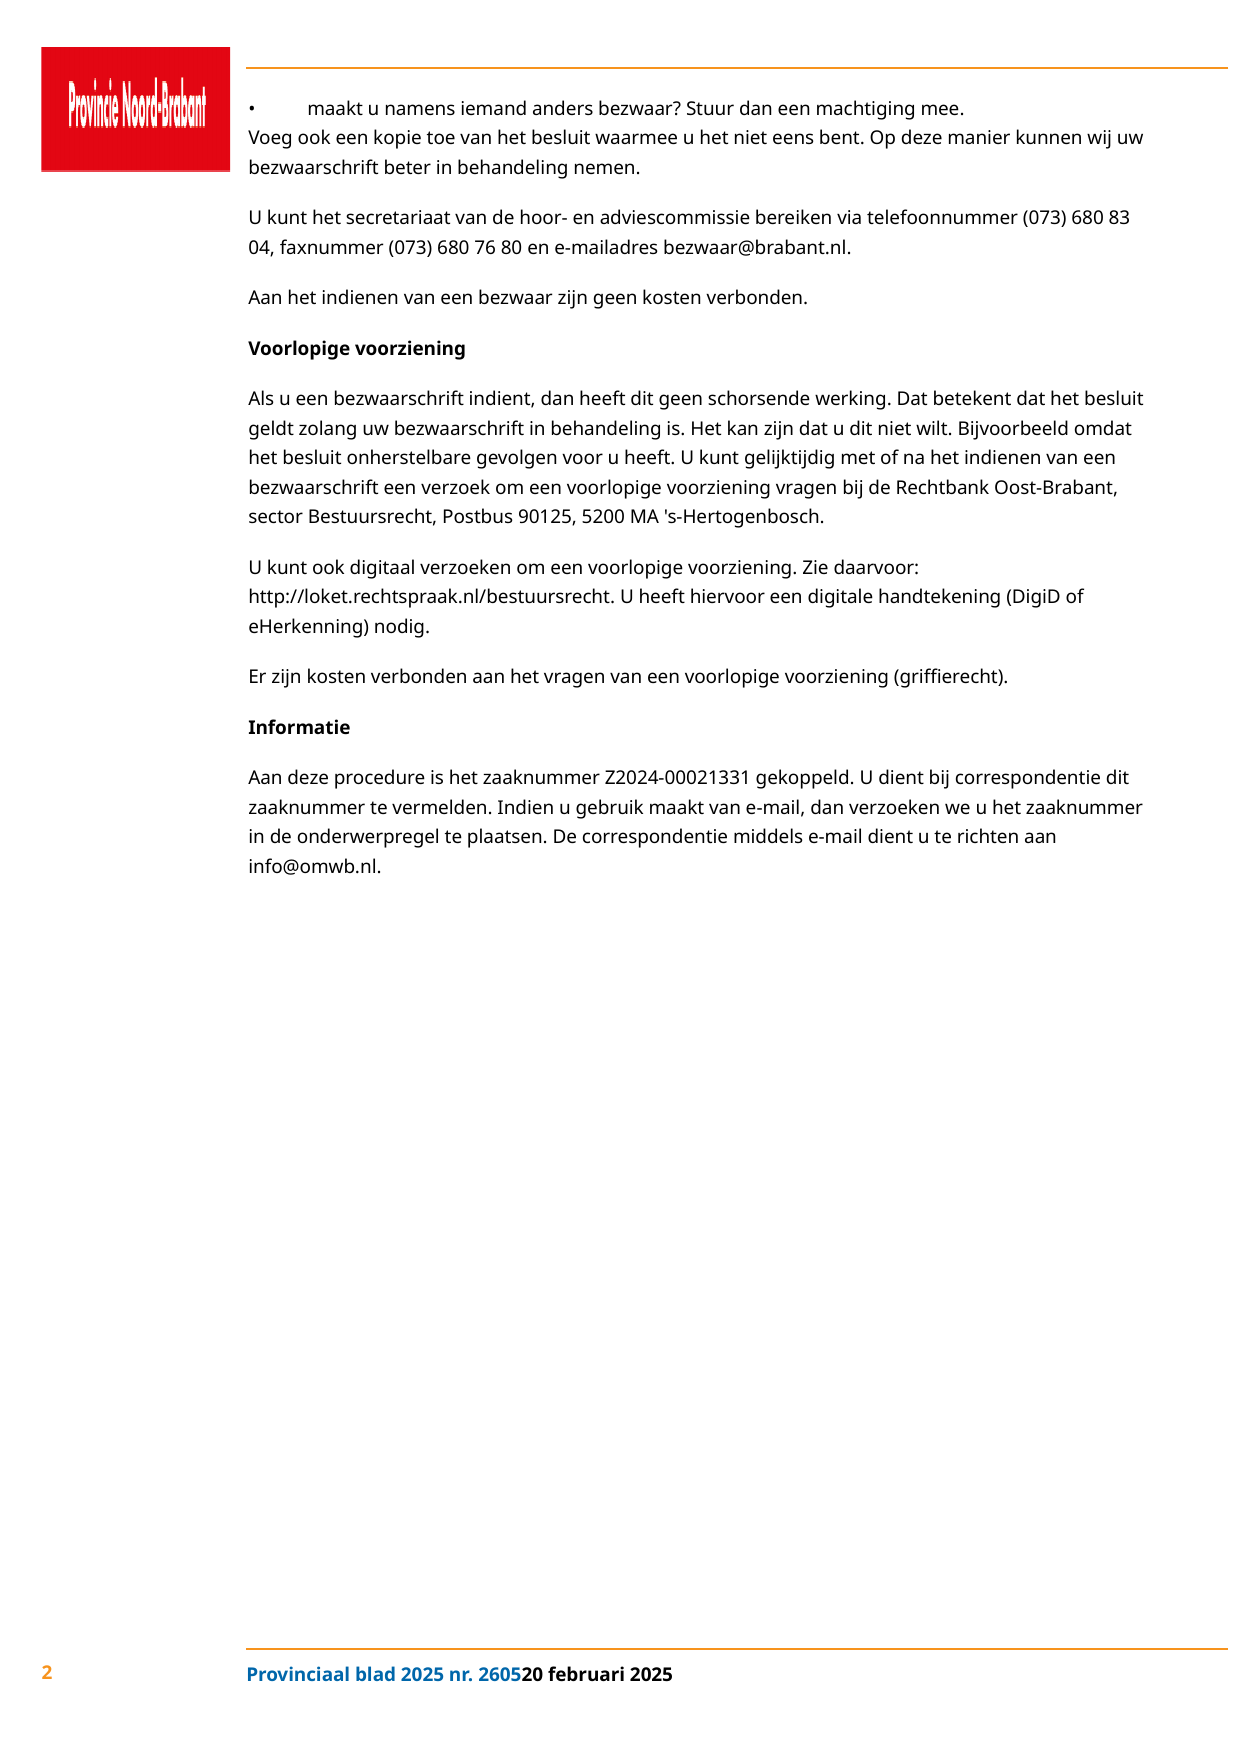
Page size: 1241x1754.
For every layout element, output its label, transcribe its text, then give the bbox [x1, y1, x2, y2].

list maakt u namens iemand anders bezwaar? Stuur dan een machtiging mee. [248, 95, 1152, 121]
text Informatie [248, 714, 1152, 740]
text Voorlopige voorziening [248, 335, 1152, 361]
text U kunt ook digitaal verzoeken om een voorlopige voorziening. Zie daarvoor: http://loket.rechtspraak.nl/bestuursrecht. U heeft hiervoor een digitale handtekening (DigiD of eHerkenning) nodig. [248, 554, 1152, 639]
picture [41, 47, 231, 172]
text U kunt het secretariaat van de hoor- en adviescommissie bereiken via telefoonnummer (073) 680 83 04, faxnummer (073) 680 76 80 en e-mailadres bezwaar@brabant.nl. [248, 204, 1152, 260]
text Aan deze procedure is het zaaknummer Z2024-00021331 gekoppeld. U dient bij correspondentie dit zaaknummer te vermelden. Indien u gebruik maakt van e-mail, dan verzoeken we u het zaaknummer in de onderwerpregel te plaatsen. De correspondentie middels e-mail dient u te richten aan info@omwb.nl. [248, 764, 1152, 879]
text Als u een bezwaarschrift indient, dan heeft dit geen schorsende werking. Dat betekent dat het besluit geldt zolang uw bezwaarschrift in behandeling is. Het kan zijn dat u dit niet wilt. Bijvoorbeeld omdat het besluit onherstelbare gevolgen voor u heeft. U kunt gelijktijdig met of na het indienen van een bezwaarschrift een verzoek om een voorlopige voorziening vragen bij de Rechtbank Oost-Brabant, sector Bestuursrecht, Postbus 90125, 5200 MA 's-Hertogenbosch. [248, 385, 1152, 529]
text Er zijn kosten verbonden aan het vragen van een voorlopige voorziening (griffierecht). [248, 663, 1152, 689]
text Aan het indienen van een bezwaar zijn geen kosten verbonden. [248, 284, 1152, 310]
text Voeg ook een kopie toe van het besluit waarmee u het niet eens bent. Op deze manier kunnen wij uw bezwaarschrift beter in behandeling nemen. [248, 124, 1152, 180]
